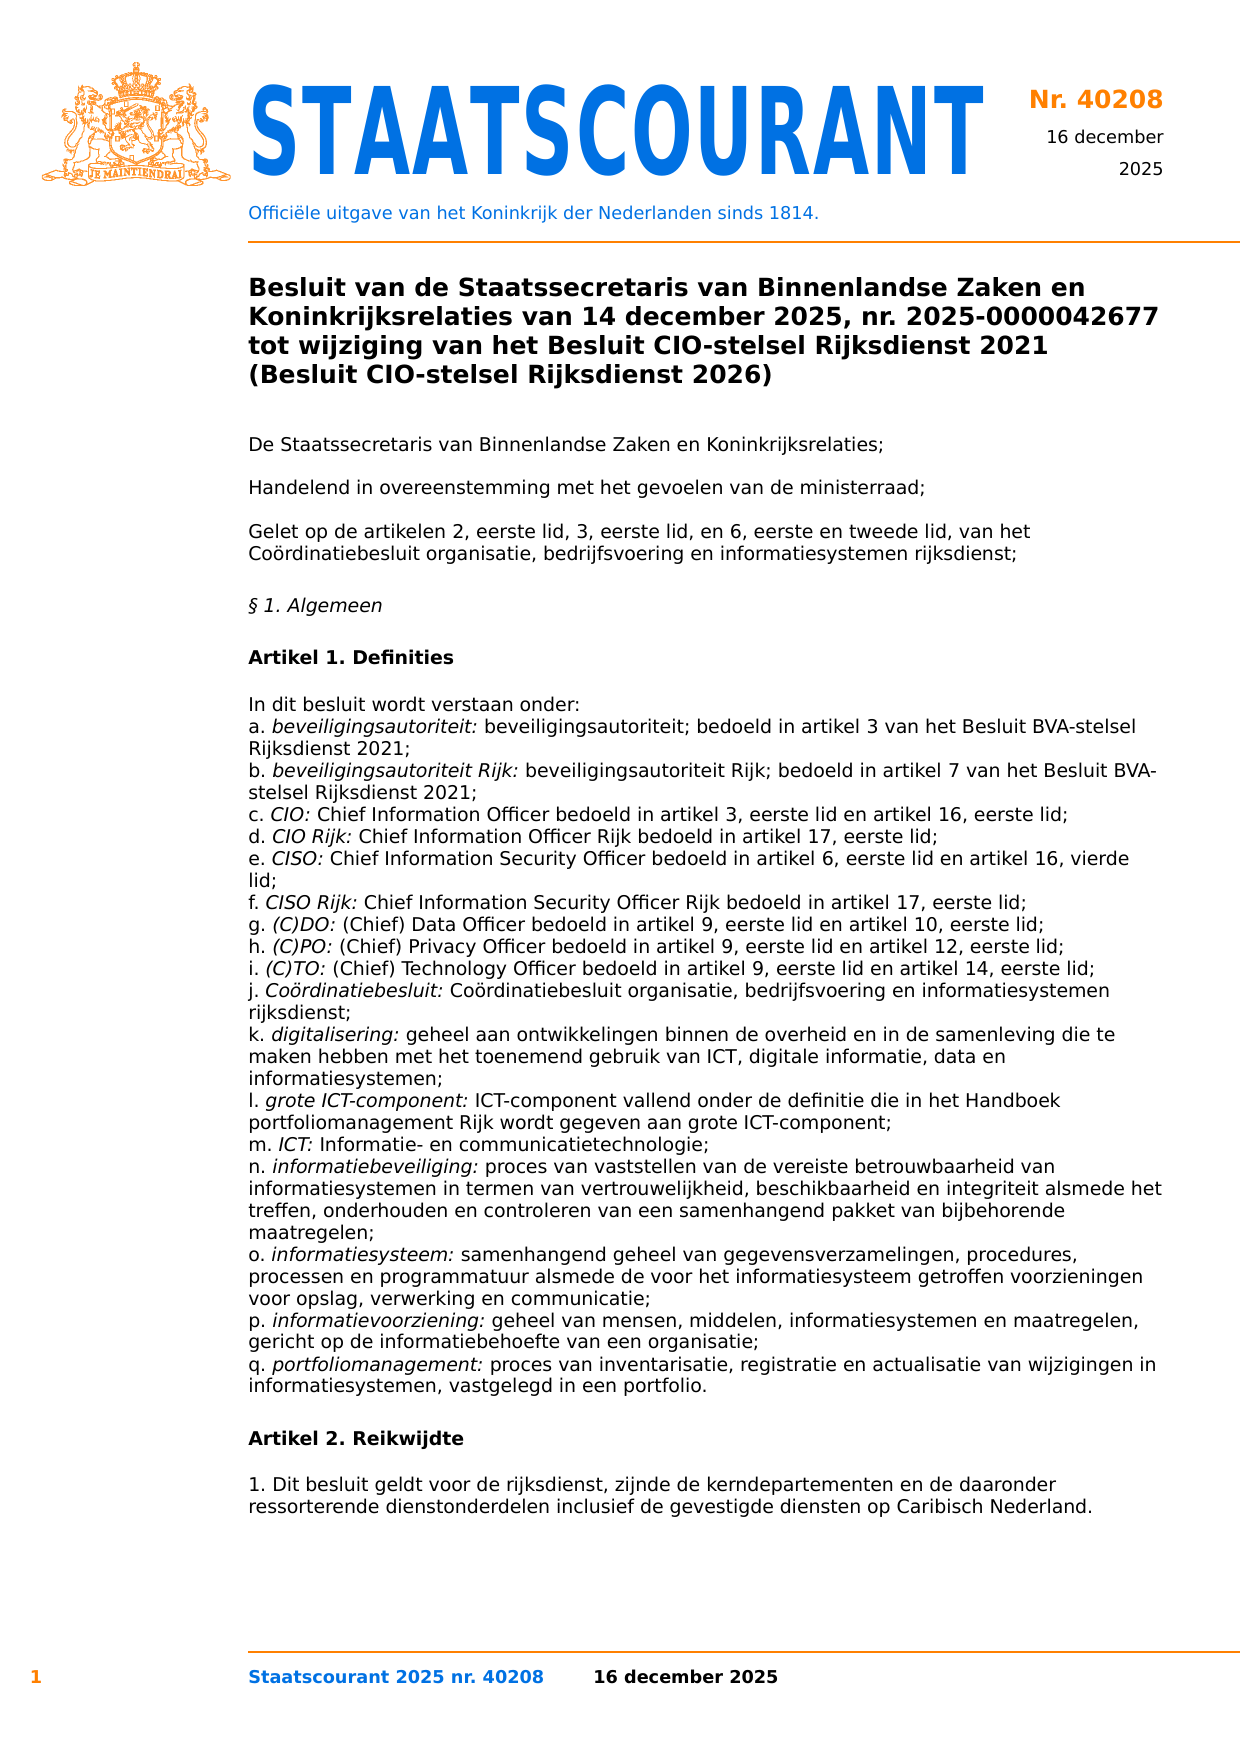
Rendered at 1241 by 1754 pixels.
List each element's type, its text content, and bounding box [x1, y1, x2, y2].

table_header STAATSCOURANT [248, 62, 998, 203]
text f. CISO Rijk: Chief Information Security Officer Rijk bedoeld in artikel 17, eerste lid; [248, 892, 1163, 914]
text l. grote ICT-component: ICT-component vallend onder de definitie die in het Handboek portfoliomanagement Rijk wordt gegeven aan grote ICT-component; [248, 1090, 1163, 1134]
text g. (C)DO: (Chief) Data Officer bedoeld in artikel 9, eerste lid en artikel 10, eerste lid; [248, 914, 1163, 936]
text q. portfoliomanagement: proces van inventarisatie, registratie en actualisatie van wijzigingen in informatiesystemen, vastgelegd in een portfolio. [248, 1353, 1163, 1397]
text p. informatievoorziening: geheel van mensen, middelen, informatiesystemen en maatregelen, gericht op de informatiebehoefte van een organisatie; [248, 1309, 1163, 1353]
text o. informatiesysteem: samenhangend geheel van gegevensverzamelingen, procedures, processen en programmatuur alsmede de voor het informatiesysteem getroffen voorzieningen voor opslag, verwerking en communicatie; [248, 1243, 1163, 1309]
text 1. Dit besluit geldt voor de rijksdienst, zijnde de kerndepartementen en de daaronder ressorterende dienstonderdelen inclusief de gevestigde diensten op Caribisch Nederland. [248, 1474, 1163, 1518]
table_cell 2025 [998, 153, 1240, 203]
text e. CISO: Chief Information Security Officer bedoeld in artikel 6, eerste lid en artikel 16, vierde lid; [248, 848, 1163, 892]
subtitle Artikel 2. Reikwijdte [248, 1427, 1163, 1449]
text De Staatssecretaris van Binnenlandse Zaken en Koninkrijksrelaties; [248, 433, 1163, 455]
table_cell 16 december [998, 121, 1240, 153]
table_cell Officiële uitgave van het Koninkrijk der Nederlanden sinds 1814. [248, 203, 1240, 241]
text Handelend in overeenstemming met het gevoelen van de ministerraad; [248, 477, 1163, 499]
picture [41, 62, 231, 186]
text d. CIO Rijk: Chief Information Officer Rijk bedoeld in artikel 17, eerste lid; [248, 826, 1163, 848]
subtitle Besluit van de Staatssecretaris van Binnenlandse Zaken en Koninkrijksrelaties van 14 december 2025, nr. 2025-0000042677 tot wijziging van het Besluit CIO-stelsel Rijksdienst 2021 (Besluit CIO-stelsel Rijksdienst 2026) [248, 273, 1163, 390]
text j. Coördinatiebesluit: Coördinatiebesluit organisatie, bedrijfsvoering en informatiesystemen rijksdienst; [248, 980, 1163, 1024]
subtitle § 1. Algemeen [248, 595, 1163, 617]
subtitle Artikel 1. Definities [248, 647, 1163, 669]
text h. (C)PO: (Chief) Privacy Officer bedoeld in artikel 9, eerste lid en artikel 12, eerste lid; [248, 936, 1163, 958]
text i. (C)TO: (Chief) Technology Officer bedoeld in artikel 9, eerste lid en artikel 14, eerste lid; [248, 958, 1163, 980]
text n. informatiebeveiliging: proces van vaststellen van de vereiste betrouwbaarheid van informatiesystemen in termen van vertrouwelijkheid, beschikbaarheid en integriteit alsmede het treffen, onderhouden en controleren van een samenhangend pakket van bijbehorende maatregelen; [248, 1156, 1163, 1243]
table_header [25, 62, 248, 241]
text m. ICT: Informatie- en communicatietechnologie; [248, 1134, 1163, 1156]
text k. digitalisering: geheel aan ontwikkelingen binnen de overheid en in de samenleving die te maken hebben met het toenemend gebruik van ICT, digitale informatie, data en informatiesystemen; [248, 1024, 1163, 1090]
text Gelet op de artikelen 2, eerste lid, 3, eerste lid, en 6, eerste en tweede lid, van het Coördinatiebesluit organisatie, bedrijfsvoering en informatiesystemen rijksdienst; [248, 521, 1163, 565]
text c. CIO: Chief Information Officer bedoeld in artikel 3, eerste lid en artikel 16, eerste lid; [248, 804, 1163, 826]
text b. beveiligingsautoriteit Rijk: beveiligingsautoriteit Rijk; bedoeld in artikel 7 van het Besluit BVA-stelsel Rijksdienst 2021; [248, 760, 1163, 804]
text a. beveiligingsautoriteit: beveiligingsautoriteit; bedoeld in artikel 3 van het Besluit BVA-stelsel Rijksdienst 2021; [248, 716, 1163, 760]
text In dit besluit wordt verstaan onder: [248, 694, 1163, 716]
table_header Nr. 40208 [998, 62, 1240, 121]
